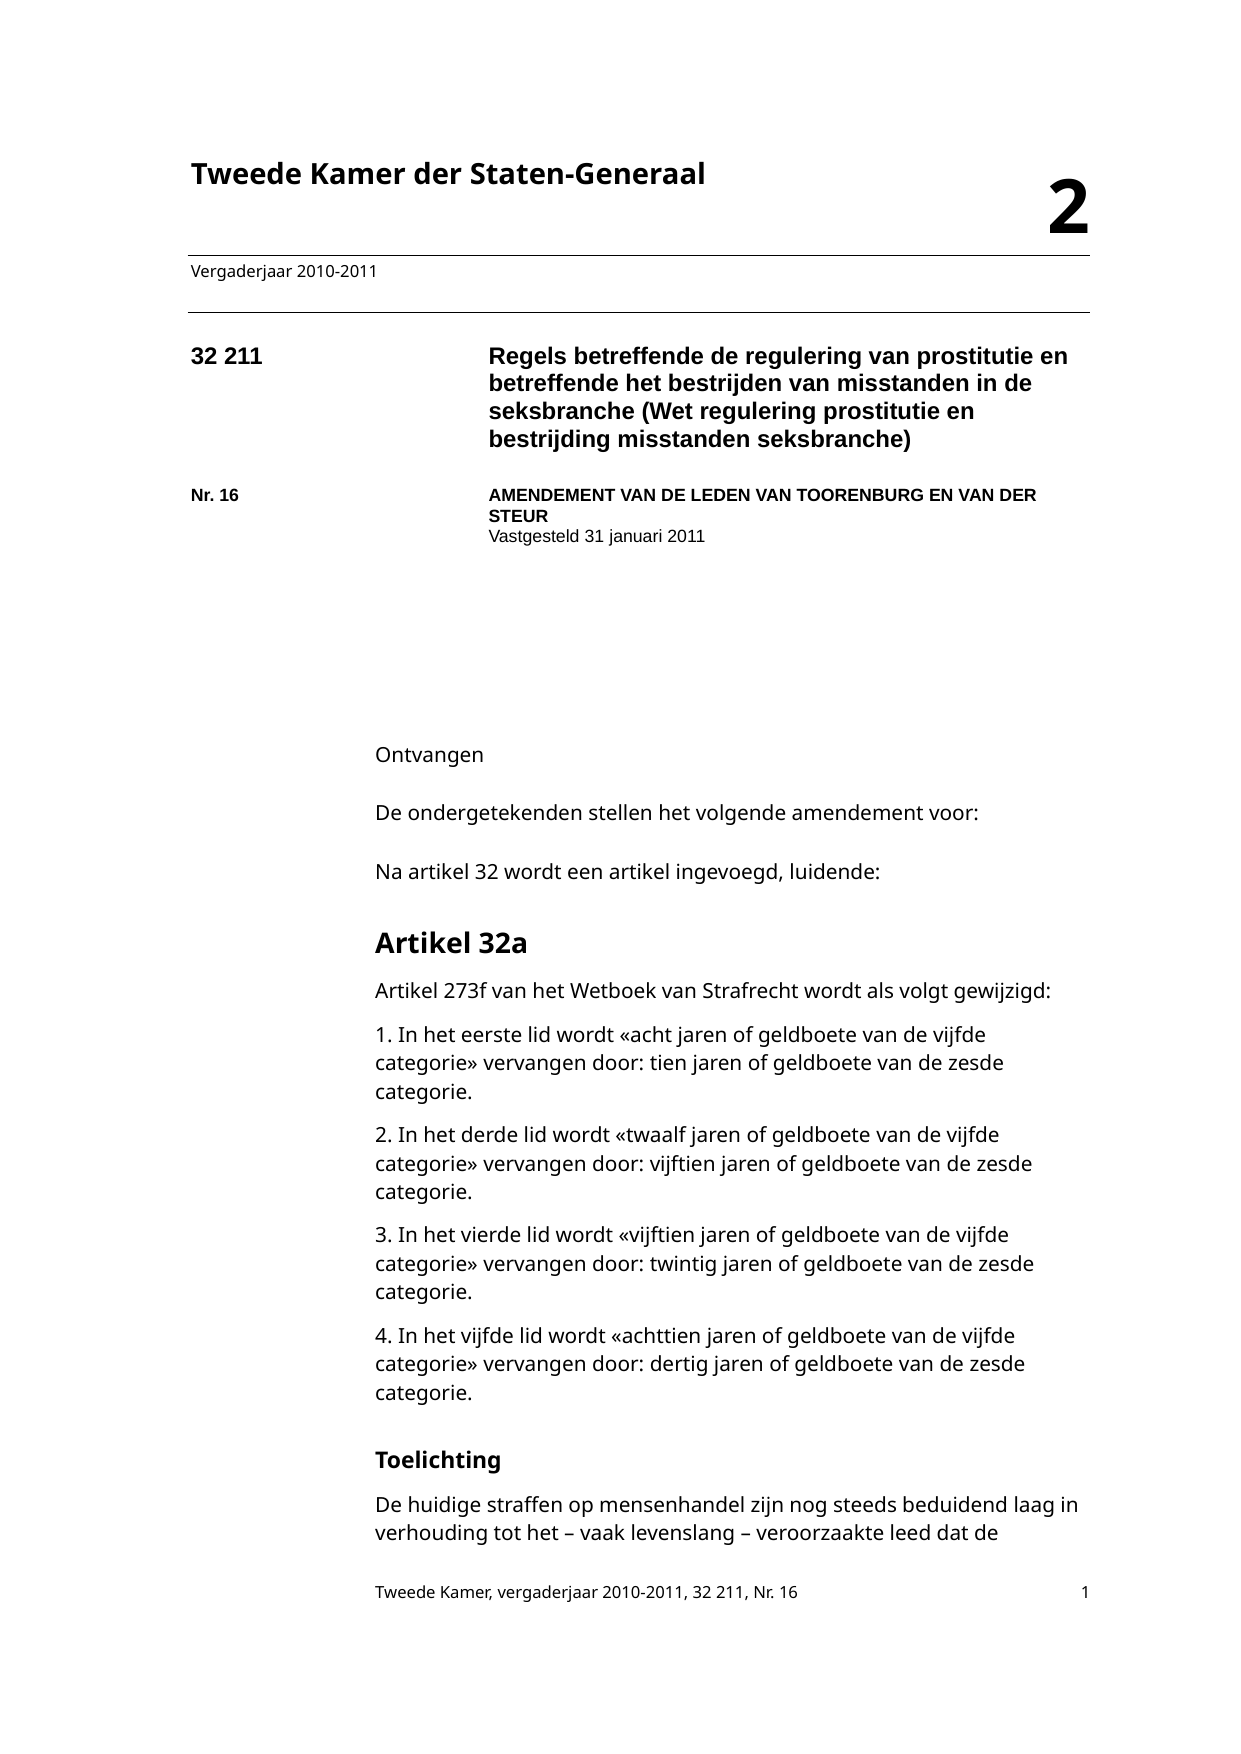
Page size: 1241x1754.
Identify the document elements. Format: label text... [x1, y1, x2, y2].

text 4. In het vijfde lid wordt «achttien jaren of geldboete van de vijfde categorie» vervangen door: dertig jaren of geldboete van de zesde categorie. [375, 1321, 1090, 1406]
table_cell Regels betreffende de regulering van prostitutie en betreffende het bestrijden van misstanden in de seksbranche (Wet regulering prostitutie en bestrijding misstanden seksbranche) [485, 339, 1090, 482]
text Na artikel 32 wordt een artikel ingevoegd, luidende: [375, 857, 1090, 885]
table_header Tweede Kamer der Staten-Generaal [188, 150, 909, 255]
text 2. In het derde lid wordt «twaalf jaren of geldboete van de vijfde categorie» vervangen door: vijftien jaren of geldboete van de zesde categorie. [375, 1120, 1090, 1206]
table_cell 32 211 [188, 339, 485, 482]
table_cell Vergaderjaar 2010-2011 [188, 256, 485, 312]
table_cell [485, 256, 1090, 312]
table_header 2 [910, 150, 1090, 255]
table_cell AMENDEMENT VAN DE LEDEN VAN TOORENBURG EN VAN DER STEUR Vastgesteld 31 januari 2011 [485, 482, 1090, 622]
table_cell [188, 313, 485, 339]
text De huidige straffen op mensenhandel zijn nog steeds beduidend laag in verhouding tot het – vaak levenslang – veroorzaakte leed dat de [375, 1490, 1090, 1547]
subtitle Toelichting [375, 1444, 1090, 1475]
subtitle Artikel 32a [375, 923, 1090, 962]
table_cell [485, 313, 1090, 339]
text Ontvangen [375, 740, 1090, 768]
text 3. In het vierde lid wordt «vijftien jaren of geldboete van de vijfde categorie» vervangen door: twintig jaren of geldboete van de zesde categorie. [375, 1221, 1090, 1306]
text Artikel 273f van het Wetboek van Strafrecht wordt als volgt gewijzigd: [375, 977, 1090, 1005]
table_cell Nr. 16 [188, 482, 485, 622]
text De ondergetekenden stellen het volgende amendement voor: [375, 798, 1090, 827]
text 1. In het eerste lid wordt «acht jaren of geldboete van de vijfde categorie» vervangen door: tien jaren of geldboete van de zesde categorie. [375, 1020, 1090, 1105]
